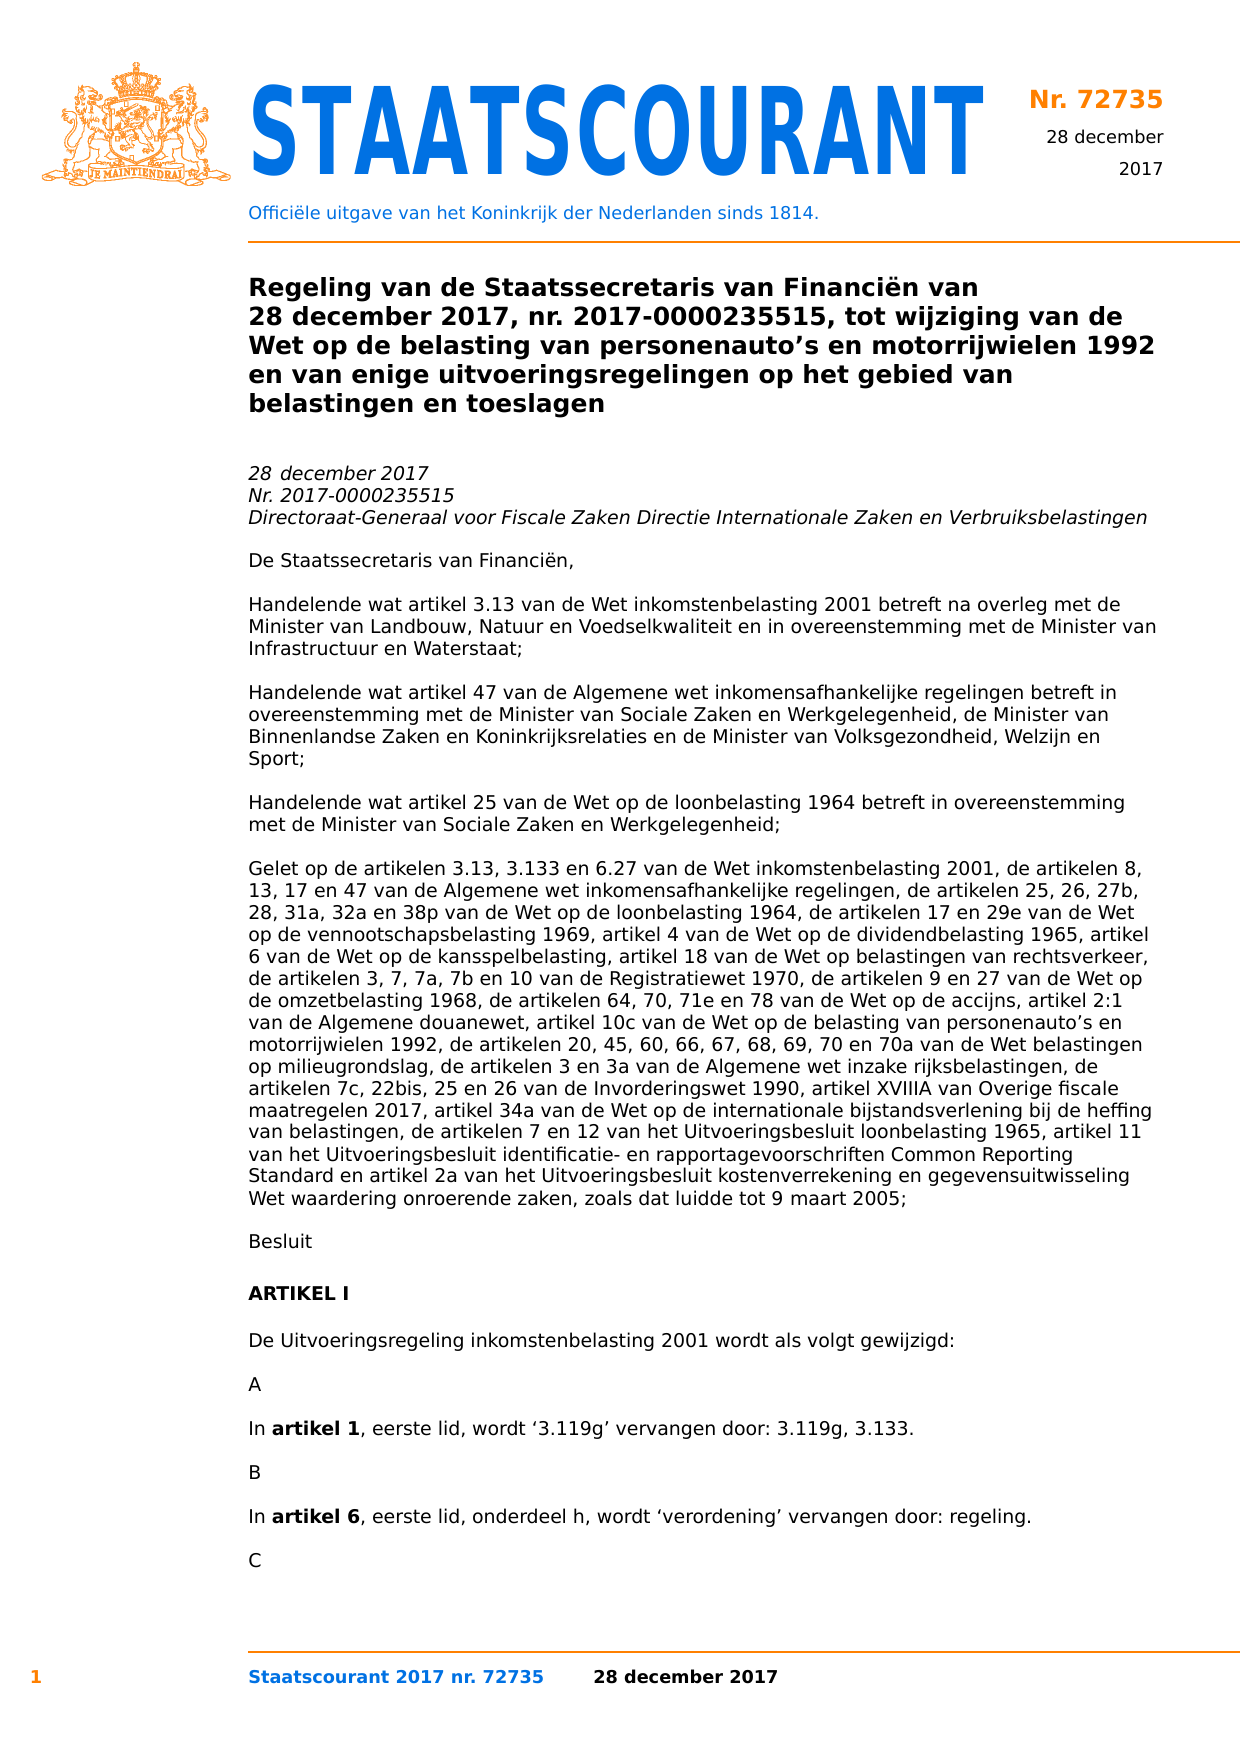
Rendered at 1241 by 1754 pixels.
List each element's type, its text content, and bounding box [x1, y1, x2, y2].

table_header [25, 62, 248, 241]
text Directoraat-Generaal voor Fiscale Zaken Directie Internationale Zaken en Verbruiksbelastingen [248, 507, 1163, 528]
text Handelende wat artikel 3.13 van de Wet inkomstenbelasting 2001 betreft na overleg met de Minister van Landbouw, Natuur en Voedselkwaliteit en in overeenstemming met de Minister van Infrastructuur en Waterstaat; [248, 594, 1163, 660]
table_header Nr. 72735 [998, 62, 1240, 121]
text De Staatssecretaris van Financiën, [248, 550, 1163, 572]
text C [248, 1549, 1163, 1571]
picture [41, 62, 231, 186]
table_cell Officiële uitgave van het Koninkrijk der Nederlanden sinds 1814. [248, 203, 1240, 241]
subtitle ARTIKEL I [248, 1283, 1163, 1305]
text Besluit [248, 1231, 1163, 1253]
text 28 december 2017 [248, 463, 1163, 484]
text Nr. 2017-0000235515 [248, 484, 1163, 507]
text De Uitvoeringsregeling inkomstenbelasting 2001 wordt als volgt gewijzigd: [248, 1330, 1163, 1352]
text Gelet op de artikelen 3.13, 3.133 en 6.27 van de Wet inkomstenbelasting 2001, de artikelen 8, 13, 17 en 47 van de Algemene wet inkomensafhankelijke regelingen, de artikelen 25, 26, 27b, 28, 31a, 32a en 38p van de Wet op de loonbelasting 1964, de artikelen 17 en 29e van de Wet op de vennootschapsbelasting 1969, artikel 4 van de Wet op de dividendbelasting 1965, artikel 6 van de Wet op de kansspelbelasting, artikel 18 van de Wet op belastingen van rechtsverkeer, de artikelen 3, 7, 7a, 7b en 10 van de Registratiewet 1970, de artikelen 9 en 27 van de Wet op de omzetbelasting 1968, de artikelen 64, 70, 71e en 78 van de Wet op de accijns, artikel 2:1 van de Algemene douanewet, artikel 10c van de Wet op de belasting van personenauto’s en motorrijwielen 1992, de artikelen 20, 45, 60, 66, 67, 68, 69, 70 en 70a van de Wet belastingen op milieugrondslag, de artikelen 3 en 3a van de Algemene wet inzake rijksbelastingen, de artikelen 7c, 22bis, 25 en 26 van de Invorderingswet 1990, artikel XVIIIA van Overige fiscale maatregelen 2017, artikel 34a van de Wet op de internationale bijstandsverlening bij de heffing van belastingen, de artikelen 7 en 12 van het Uitvoeringsbesluit loonbelasting 1965, artikel 11 van het Uitvoeringsbesluit identificatie- en rapportagevoorschriften Common Reporting Standard en artikel 2a van het Uitvoeringsbesluit kostenverrekening en gegevensuitwisseling Wet waardering onroerende zaken, zoals dat luidde tot 9 maart 2005; [248, 858, 1163, 1209]
table_header STAATSCOURANT [248, 62, 998, 203]
text A [248, 1374, 1163, 1396]
text B [248, 1462, 1163, 1484]
table_cell 2017 [998, 153, 1240, 203]
text Handelende wat artikel 47 van de Algemene wet inkomensafhankelijke regelingen betreft in overeenstemming met de Minister van Sociale Zaken en Werkgelegenheid, de Minister van Binnenlandse Zaken en Koninkrijksrelaties en de Minister van Volksgezondheid, Welzijn en Sport; [248, 682, 1163, 770]
text Handelende wat artikel 25 van de Wet op de loonbelasting 1964 betreft in overeenstemming met de Minister van Sociale Zaken en Werkgelegenheid; [248, 792, 1163, 836]
table_cell 28 december [998, 121, 1240, 153]
subtitle Regeling van de Staatssecretaris van Financiën van 28 december 2017, nr. 2017-0000235515, tot wijziging van de Wet op de belasting van personenauto’s en motorrijwielen 1992 en van enige uitvoeringsregelingen op het gebied van belastingen en toeslagen [248, 273, 1163, 419]
text In artikel 6, eerste lid, onderdeel h, wordt ‘verordening’ vervangen door: regeling. [248, 1506, 1163, 1528]
text In artikel 1, eerste lid, wordt ‘3.119g’ vervangen door: 3.119g, 3.133. [248, 1418, 1163, 1440]
